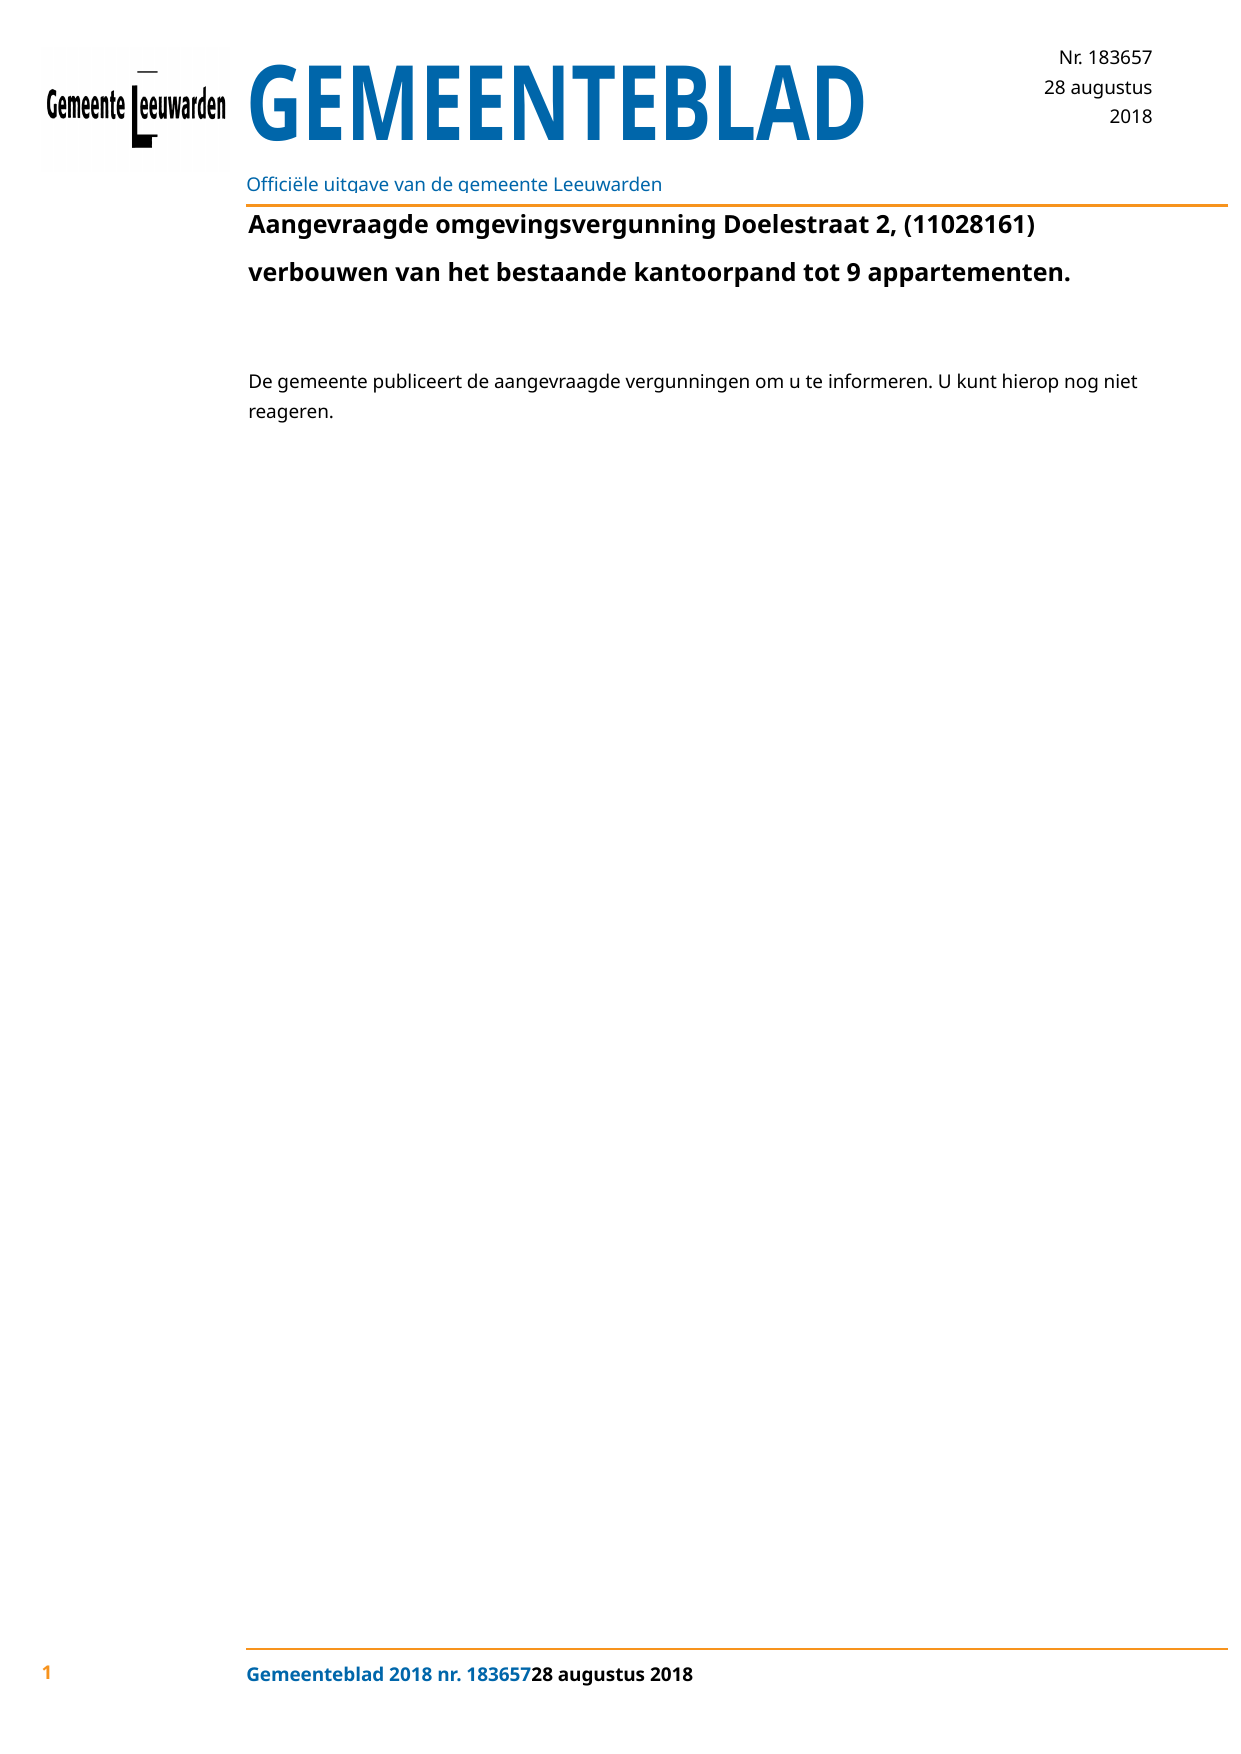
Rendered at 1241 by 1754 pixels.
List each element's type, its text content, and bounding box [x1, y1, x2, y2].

picture [41, 47, 231, 172]
text De gemeente publiceert de aangevraagde vergunningen om u te informeren. U kunt hierop nog niet reageren. [248, 368, 1152, 424]
text Aangevraagde omgevingsvergunning Doelestraat 2, (11028161) verbouwen van het bestaande kantoorpand tot 9 appartementen. [248, 207, 1152, 288]
